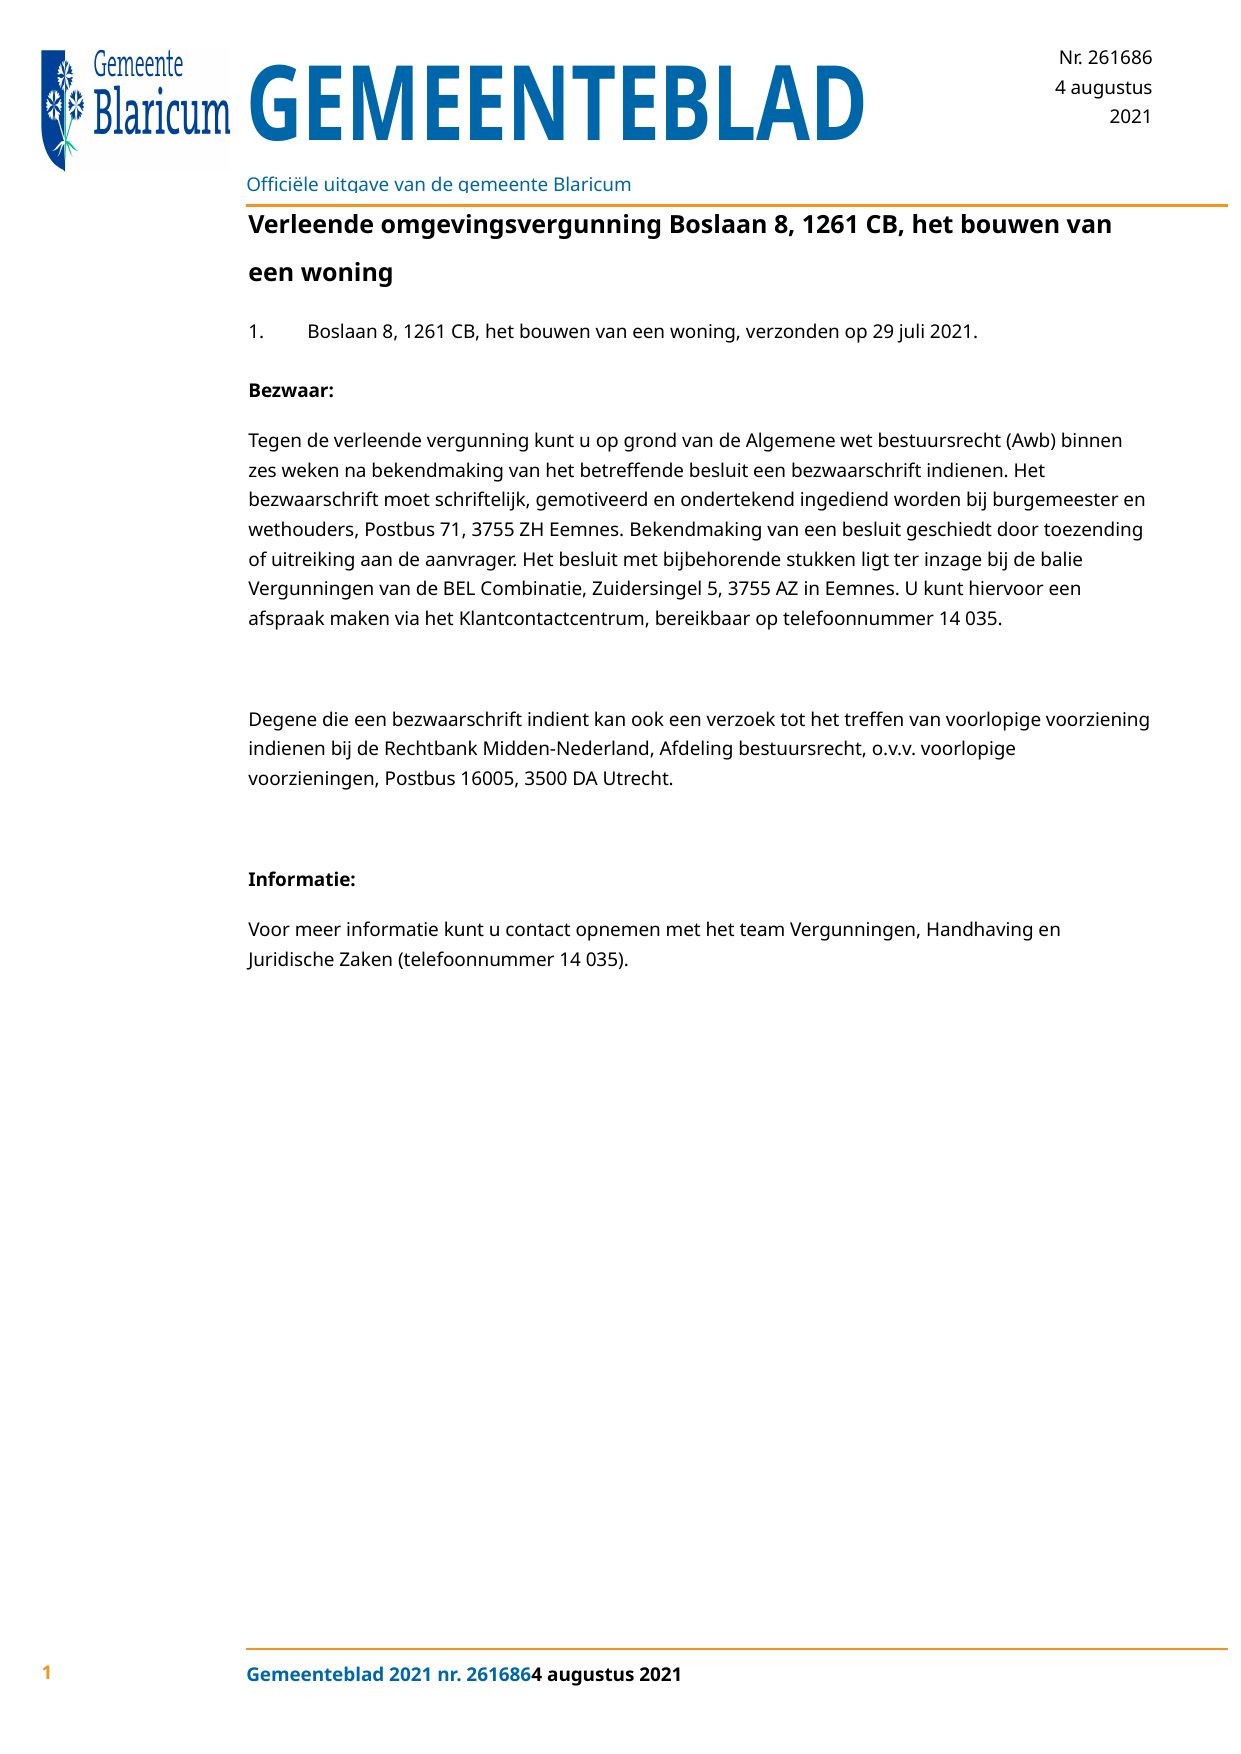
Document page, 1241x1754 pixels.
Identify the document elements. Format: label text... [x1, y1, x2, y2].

text Voor meer informatie kunt u contact opnemen met het team Vergunningen, Handhaving en Juridische Zaken (telefoonnummer 14 035). [248, 916, 1152, 972]
text Informatie: [248, 866, 1152, 892]
picture [41, 47, 231, 172]
text Degene die een bezwaarschrift indient kan ook een verzoek tot het treffen van voorlopige voorziening indienen bij de Rechtbank Midden-Nederland, Afdeling bestuursrecht, o.v.v. voorlopige voorzieningen, Postbus 16005, 3500 DA Utrecht. [248, 706, 1152, 791]
list Boslaan 8, 1261 CB, het bouwen van een woning, verzonden op 29 juli 2021. [248, 318, 1152, 344]
text Verleende omgevingsvergunning Boslaan 8, 1261 CB, het bouwen van een woning [248, 207, 1152, 288]
text Bezwaar: [248, 377, 1152, 403]
text Tegen de verleende vergunning kunt u op grond van de Algemene wet bestuursrecht (Awb) binnen zes weken na bekendmaking van het betreffende besluit een bezwaarschrift indienen. Het bezwaarschrift moet schriftelijk, gemotiveerd en ondertekend ingediend worden bij burgemeester en wethouders, Postbus 71, 3755 ZH Eemnes. Bekendmaking van een besluit geschiedt door toezending of uitreiking aan de aanvrager. Het besluit met bijbehorende stukken ligt ter inzage bij de balie Vergunningen van de BEL Combinatie, Zuidersingel 5, 3755 AZ in Eemnes. U kunt hiervoor een afspraak maken via het Klantcontactcentrum, bereikbaar op telefoonnummer 14 035. [248, 427, 1152, 631]
